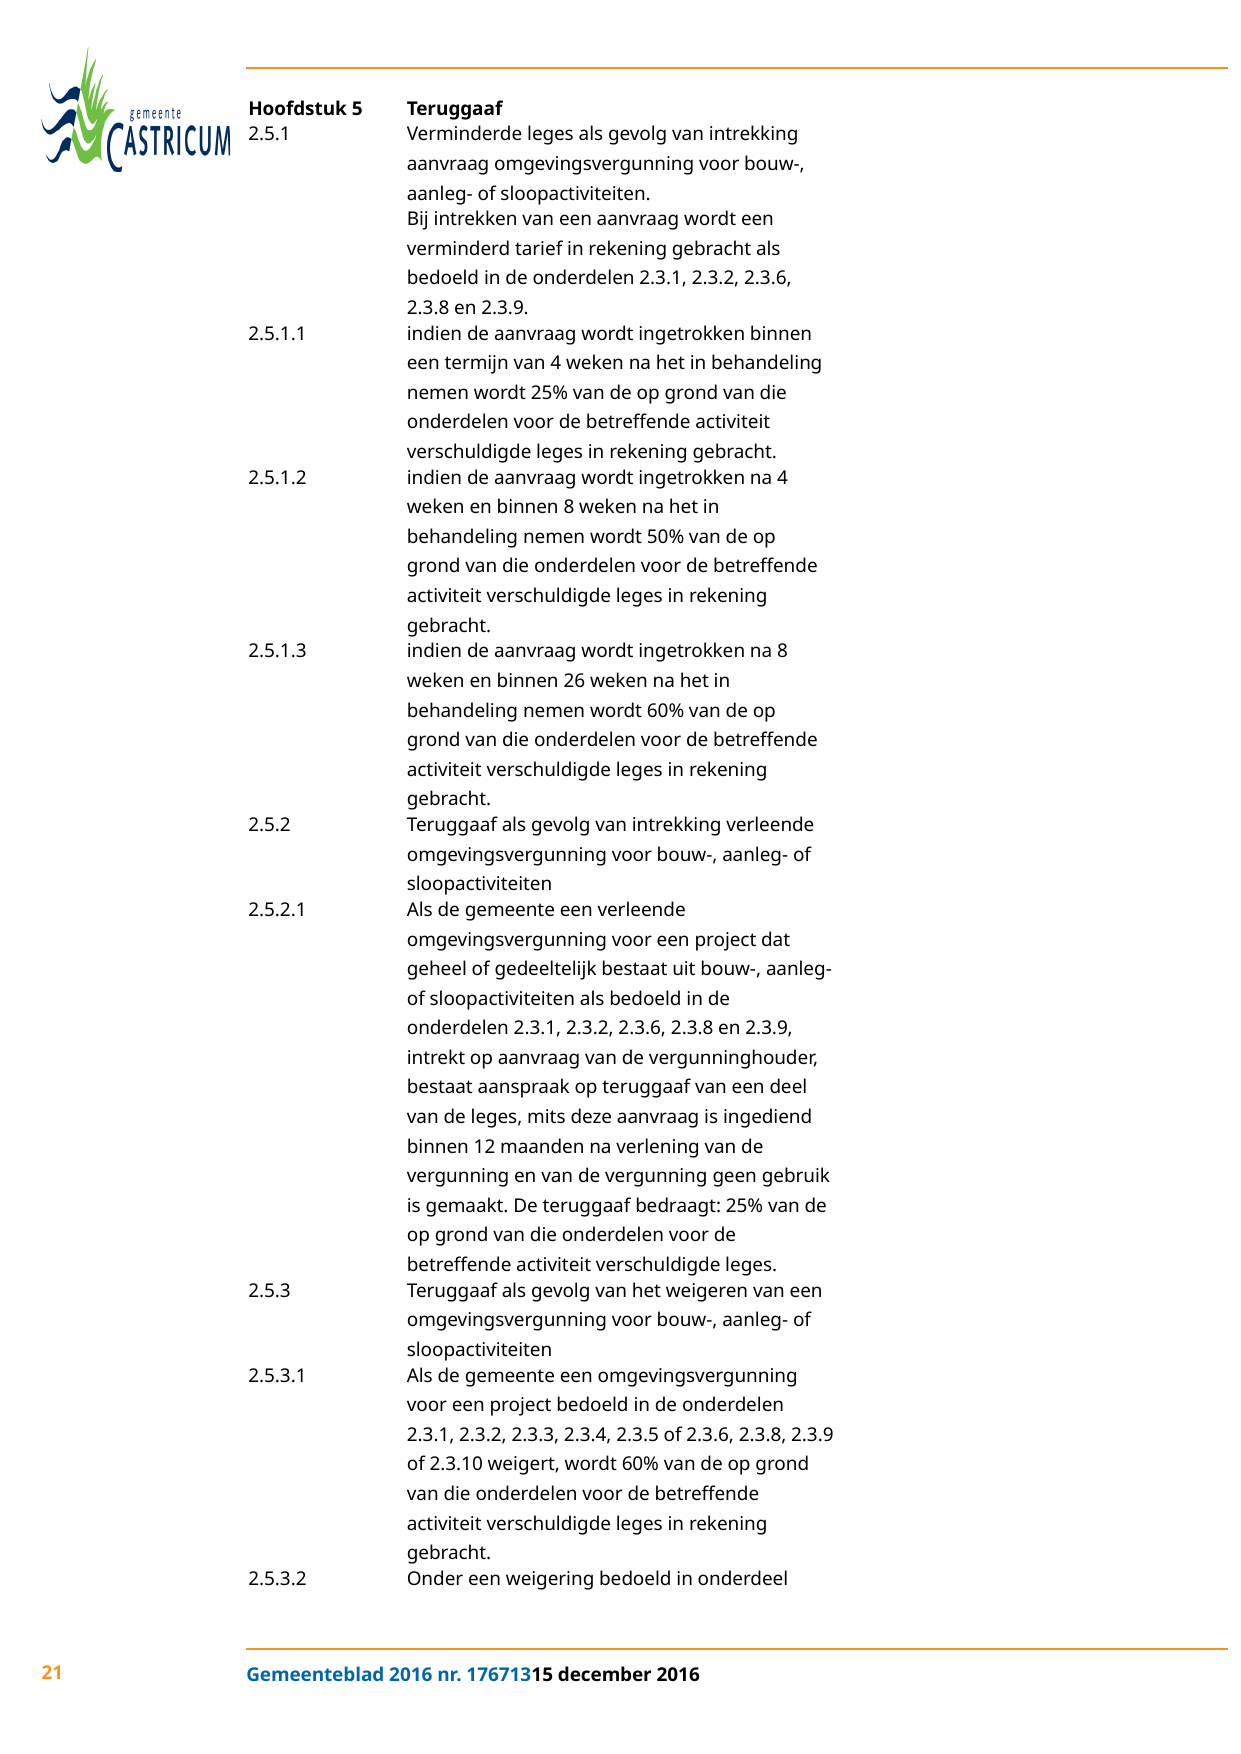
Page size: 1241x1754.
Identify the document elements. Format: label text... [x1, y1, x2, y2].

table_cell 2.5.1.1 [248, 320, 407, 464]
table_cell indien de aanvraag wordt ingetrokken binnen een termijn van 4 weken na het in behandeling nemen wordt 25% van de op grond van die onderdelen voor de betreffende activiteit verschuldigde leges in rekening gebracht. [407, 320, 834, 464]
table_cell 2.5.1 [248, 121, 407, 205]
table_cell [993, 121, 1152, 205]
table_cell [993, 464, 1152, 638]
table_cell 2.5.2.1 [248, 896, 407, 1277]
table_cell [993, 320, 1152, 464]
table_cell [993, 1277, 1152, 1362]
table_cell [834, 1565, 993, 1591]
table_cell [834, 464, 993, 638]
table_cell [993, 638, 1152, 811]
table_cell [993, 811, 1152, 896]
table_cell Teruggaaf als gevolg van intrekking verleende omgevingsvergunning voor bouw-, aanleg- of sloopactiviteiten [407, 811, 834, 896]
picture [41, 47, 231, 172]
table_cell indien de aanvraag wordt ingetrokken na 8 weken en binnen 26 weken na het in behandeling nemen wordt 60% van de op grond van die onderdelen voor de betreffende activiteit verschuldigde leges in rekening gebracht. [407, 638, 834, 811]
table_cell Als de gemeente een omgevingsvergunning voor een project bedoeld in de onderdelen 2.3.1, 2.3.2, 2.3.3, 2.3.4, 2.3.5 of 2.3.6, 2.3.8, 2.3.9 of 2.3.10 weigert, wordt 60% van de op grond van die onderdelen voor de betreffende activiteit verschuldigde leges in rekening gebracht. [407, 1362, 834, 1565]
table_cell Hoofdstuk 5 [248, 95, 407, 121]
table_cell Als de gemeente een verleende omgevingsvergunning voor een project dat geheel of gedeeltelijk bestaat uit bouw-, aanleg- of sloopactiviteiten als bedoeld in de onderdelen 2.3.1, 2.3.2, 2.3.6, 2.3.8 en 2.3.9, intrekt op aanvraag van de vergunninghouder, bestaat aanspraak op teruggaaf van een deel van de leges, mits deze aanvraag is ingediend binnen 12 maanden na verlening van de vergunning en van de vergunning geen gebruik is gemaakt. De teruggaaf bedraagt: 25% van de op grond van die onderdelen voor de betreffende activiteit verschuldigde leges. [407, 896, 834, 1277]
table_cell 2.5.1.3 [248, 638, 407, 811]
table_cell [834, 95, 993, 121]
table_cell 2.5.3.2 [248, 1565, 407, 1591]
table_cell [834, 121, 993, 205]
table_cell [834, 811, 993, 896]
table_cell [834, 638, 993, 811]
table_cell [993, 205, 1152, 320]
table_cell Bij intrekken van een aanvraag wordt een verminderd tarief in rekening gebracht als bedoeld in de onderdelen 2.3.1, 2.3.2, 2.3.6, 2.3.8 en 2.3.9. [407, 205, 834, 320]
table_cell 2.5.3 [248, 1277, 407, 1362]
table_cell [834, 320, 993, 464]
table_cell indien de aanvraag wordt ingetrokken na 4 weken en binnen 8 weken na het in behandeling nemen wordt 50% van de op grond van die onderdelen voor de betreffende activiteit verschuldigde leges in rekening gebracht. [407, 464, 834, 638]
table_cell [834, 1362, 993, 1565]
table_cell 2.5.3.1 [248, 1362, 407, 1565]
table_cell [834, 205, 993, 320]
table_cell [993, 95, 1152, 121]
table_cell Teruggaaf als gevolg van het weigeren van een omgevingsvergunning voor bouw-, aanleg- of sloopactiviteiten [407, 1277, 834, 1362]
table_cell 2.5.2 [248, 811, 407, 896]
table_cell [834, 1277, 993, 1362]
table_cell Teruggaaf [407, 95, 834, 121]
table_cell [834, 896, 993, 1277]
table_cell [993, 896, 1152, 1277]
table_cell [993, 1362, 1152, 1565]
table_cell [993, 1565, 1152, 1591]
table_cell Onder een weigering bedoeld in onderdeel [407, 1565, 834, 1591]
table_cell Verminderde leges als gevolg van intrekking aanvraag omgevingsvergunning voor bouw-, aanleg- of sloopactiviteiten. [407, 121, 834, 205]
table_cell [248, 205, 407, 320]
table_cell 2.5.1.2 [248, 464, 407, 638]
